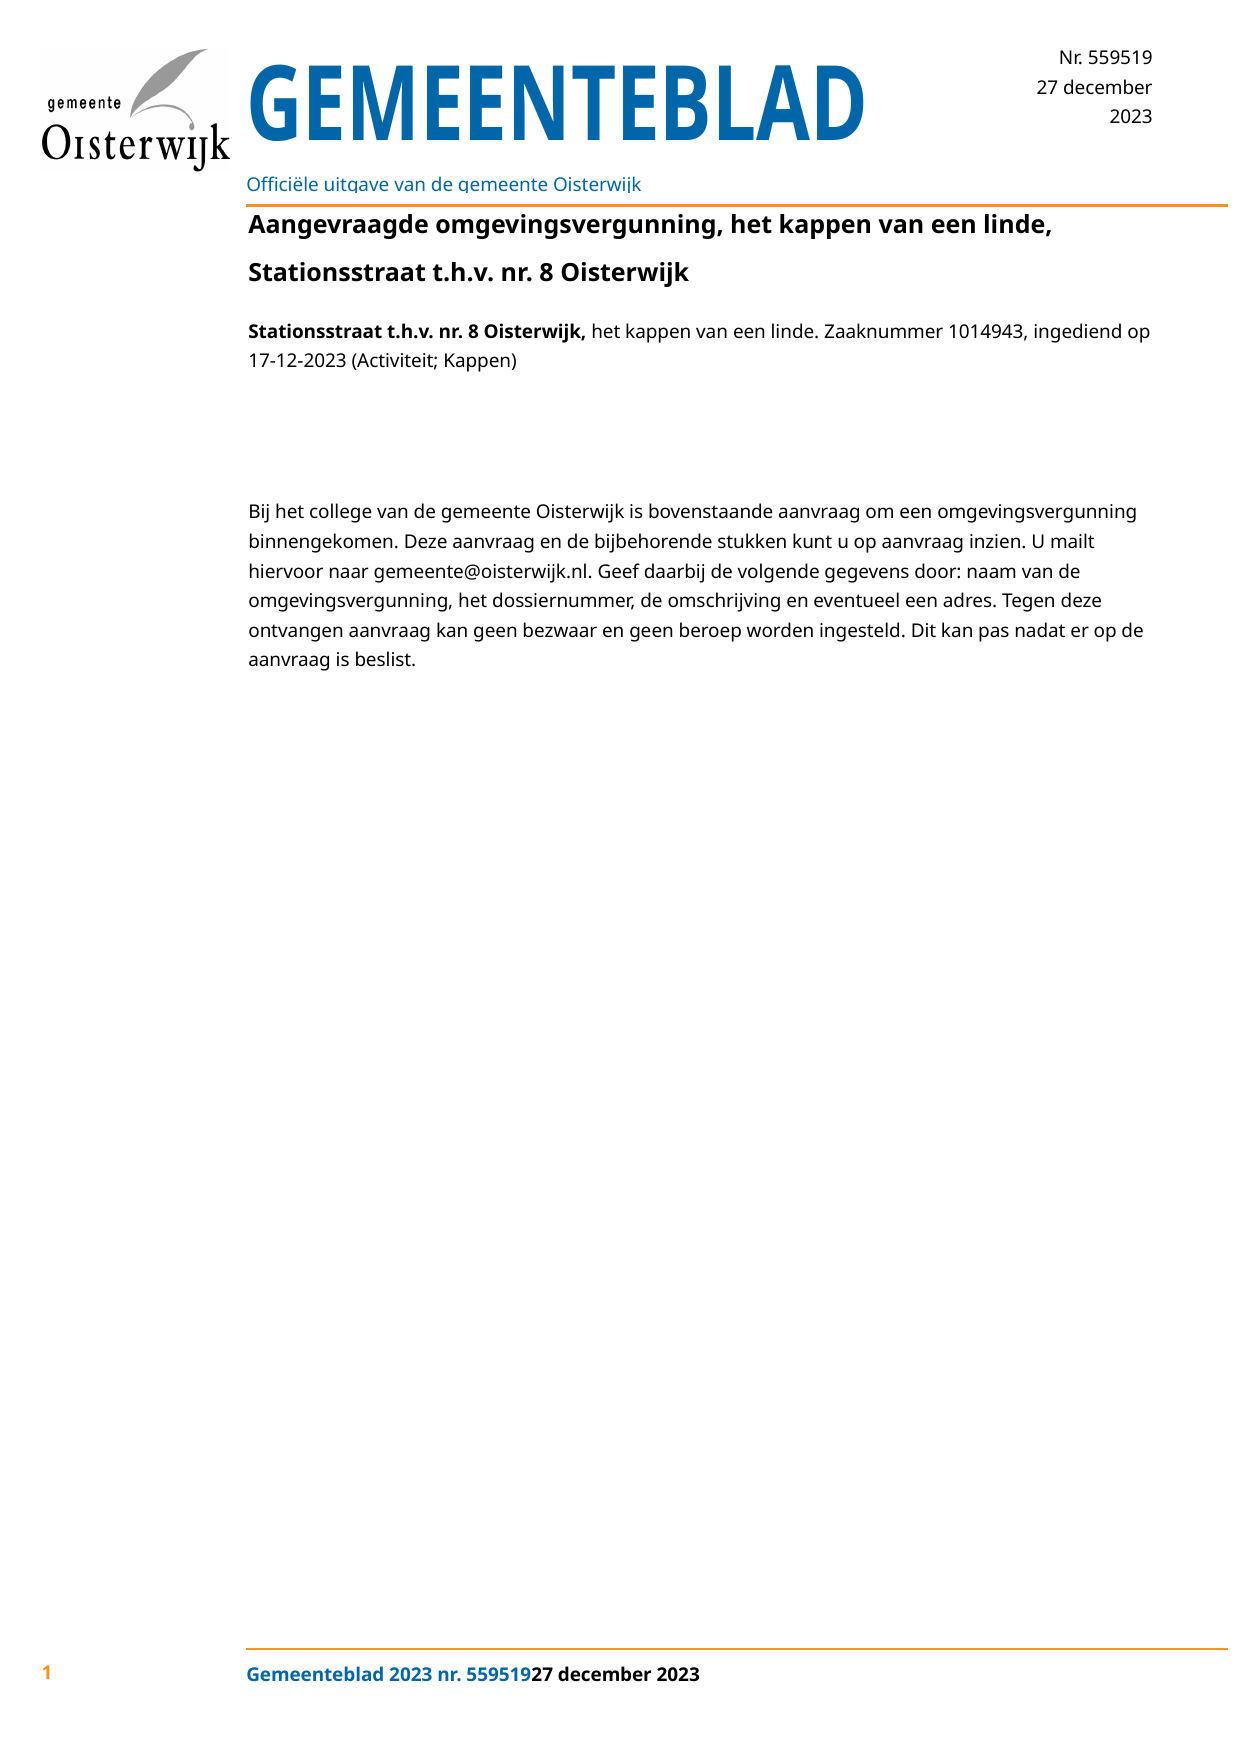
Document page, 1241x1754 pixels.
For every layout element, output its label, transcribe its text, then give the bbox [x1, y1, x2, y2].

text Bij het college van de gemeente Oisterwijk is bovenstaande aanvraag om een omgevingsvergunning binnengekomen. Deze aanvraag en de bijbehorende stukken kunt u op aanvraag inzien. U mailt hiervoor naar gemeente@oisterwijk.nl. Geef daarbij de volgende gegevens door: naam van de omgevingsvergunning, het dossiernummer, de omschrijving en eventueel een adres. Tegen deze ontvangen aanvraag kan geen bezwaar en geen beroep worden ingesteld. Dit kan pas nadat er op de aanvraag is beslist. [248, 499, 1152, 672]
text Aangevraagde omgevingsvergunning, het kappen van een linde, Stationsstraat t.h.v. nr. 8 Oisterwijk [248, 207, 1152, 288]
picture [41, 47, 231, 172]
text Stationsstraat t.h.v. nr. 8 Oisterwijk, het kappen van een linde. Zaaknummer 1014943, ingediend op 17-12-2023 (Activiteit; Kappen) [248, 318, 1152, 373]
